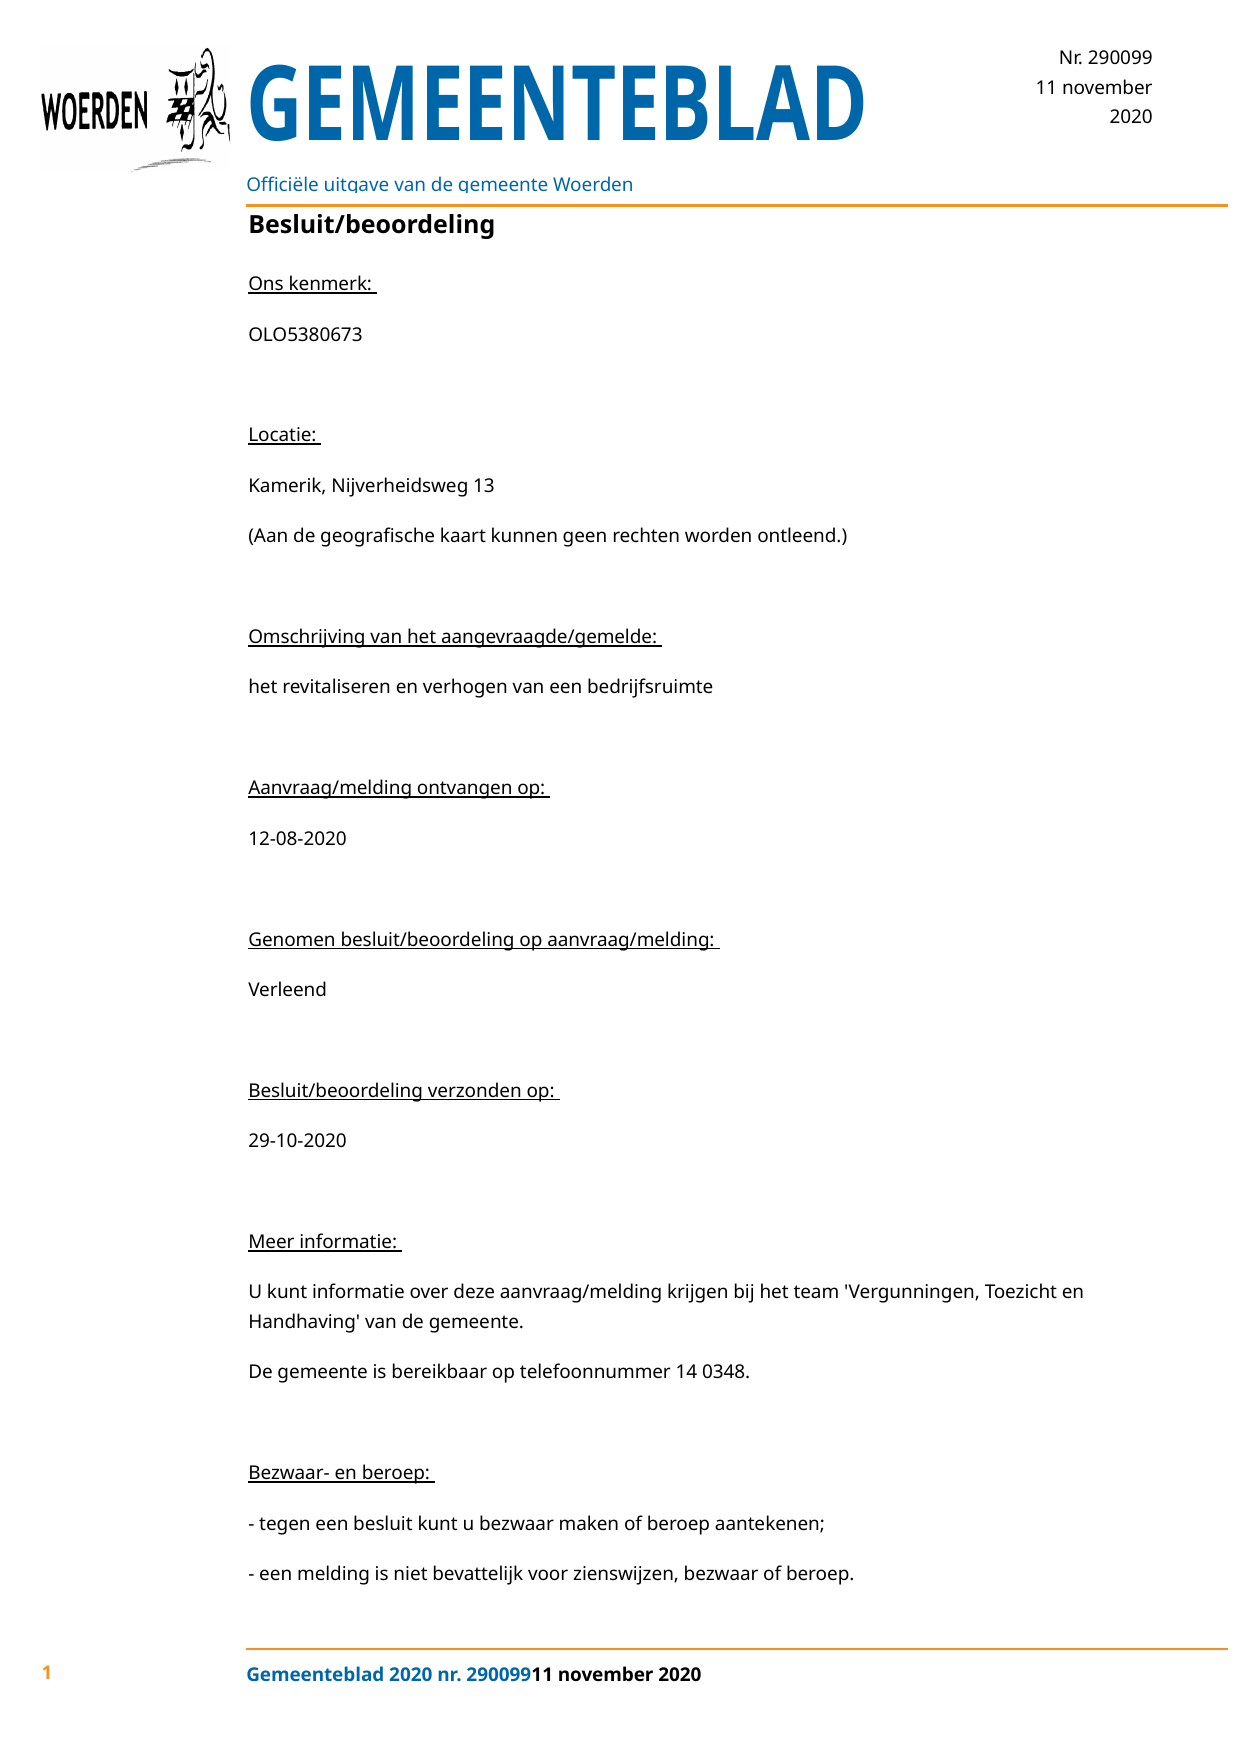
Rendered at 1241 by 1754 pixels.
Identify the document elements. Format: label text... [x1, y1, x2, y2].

text Omschrijving van het aangevraagde/gemelde: [248, 623, 1152, 649]
text (Aan de geografische kaart kunnen geen rechten worden ontleend.) [248, 522, 1152, 548]
text Bezwaar- en beroep: [248, 1459, 1152, 1485]
text OLO5380673 [248, 321, 1152, 346]
text Genomen besluit/beoordeling op aanvraag/melding: [248, 926, 1152, 951]
text Ons kenmerk: [248, 270, 1152, 296]
text Verleend [248, 976, 1152, 1002]
text - een melding is niet bevattelijk voor zienswijzen, bezwaar of beroep. [248, 1560, 1152, 1586]
text - tegen een besluit kunt u bezwaar maken of beroep aantekenen; [248, 1510, 1152, 1536]
text Meer informatie: [248, 1228, 1152, 1254]
picture [41, 47, 231, 172]
text Besluit/beoordeling [248, 207, 1152, 241]
text het revitaliseren en verhogen van een bedrijfsruimte [248, 674, 1152, 699]
text Aanvraag/melding ontvangen op: [248, 774, 1152, 800]
text 29-10-2020 [248, 1127, 1152, 1153]
text Besluit/beoordeling verzonden op: [248, 1077, 1152, 1103]
text Kamerik, Nijverheidsweg 13 [248, 472, 1152, 498]
text U kunt informatie over deze aanvraag/melding krijgen bij het team 'Vergunningen, Toezicht en Handhaving' van de gemeente. [248, 1279, 1152, 1334]
text Locatie: [248, 422, 1152, 447]
text 12-08-2020 [248, 825, 1152, 851]
text De gemeente is bereikbaar op telefoonnummer 14 0348. [248, 1359, 1152, 1384]
